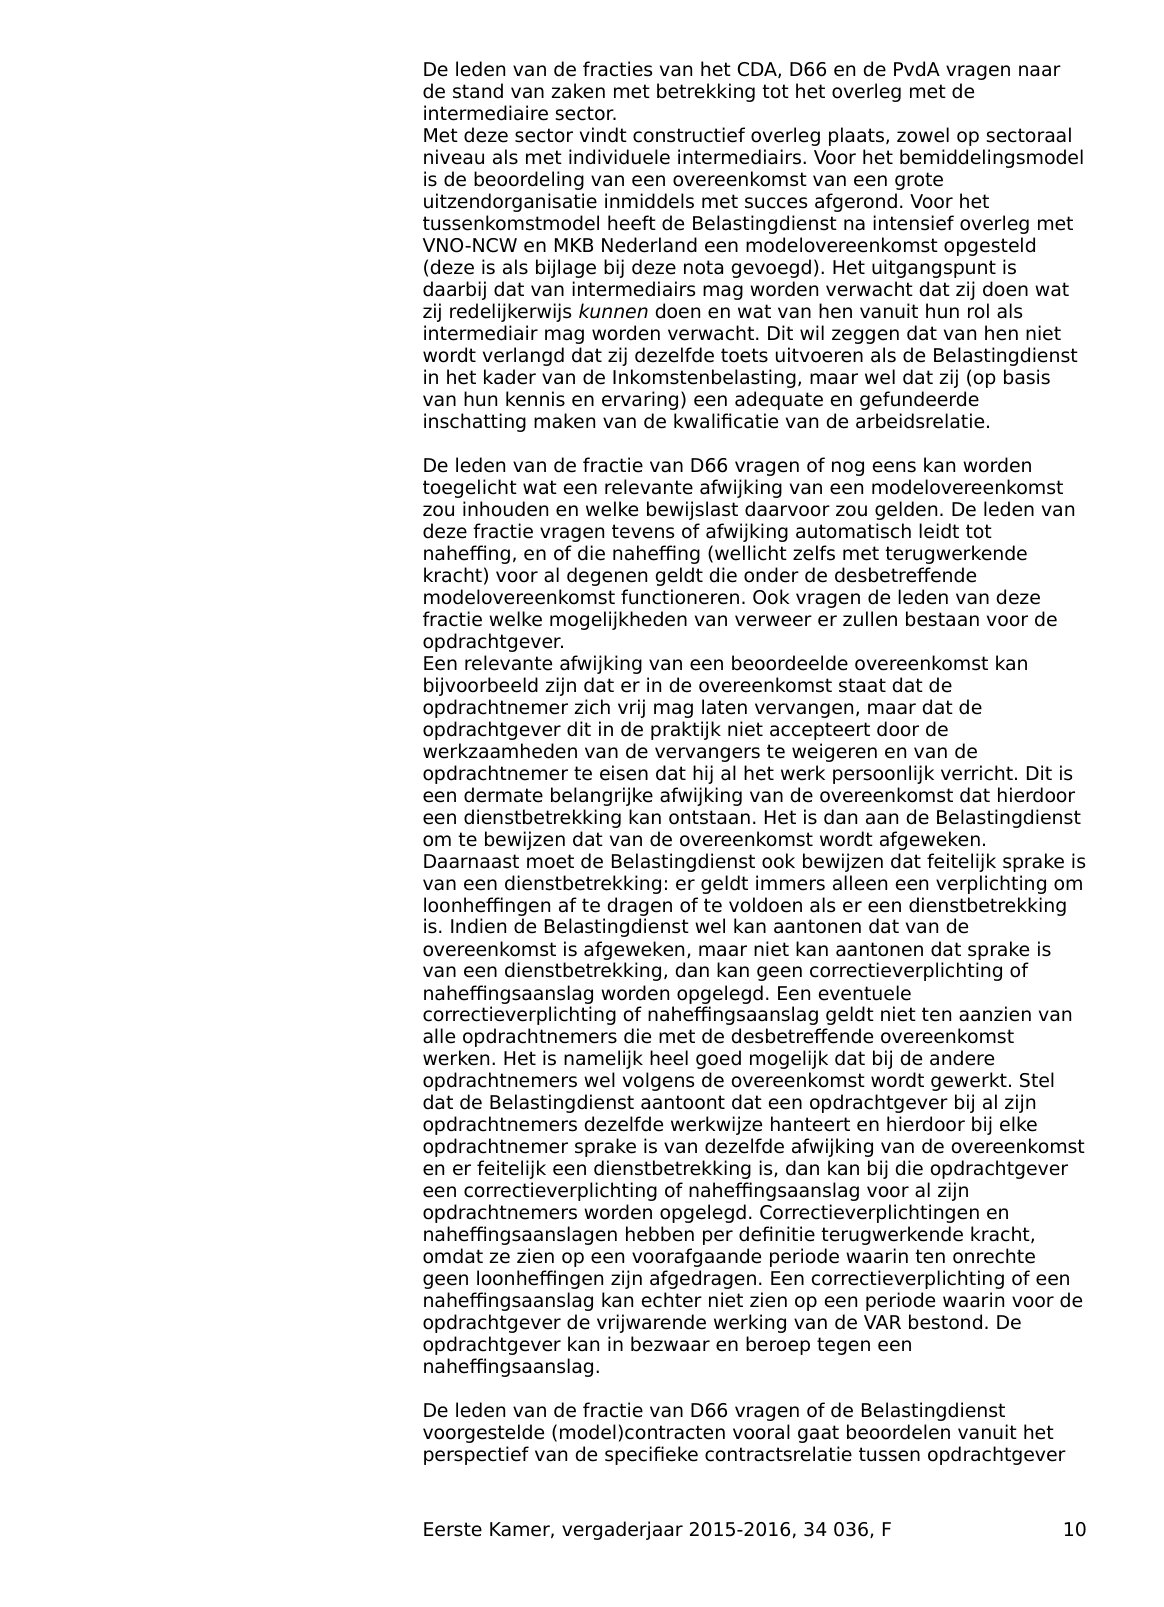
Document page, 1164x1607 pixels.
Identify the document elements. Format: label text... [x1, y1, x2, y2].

text De leden van de fracties van het CDA, D66 en de PvdA vragen naar de stand van zaken met betrekking tot het overleg met de intermediaire sector. [422, 59, 1087, 125]
text Een relevante afwijking van een beoordeelde overeenkomst kan bijvoorbeeld zijn dat er in de overeenkomst staat dat de opdrachtnemer zich vrij mag laten vervangen, maar dat de opdrachtgever dit in de praktijk niet accepteert door de werkzaamheden van de vervangers te weigeren en van de opdrachtnemer te eisen dat hij al het werk persoonlijk verricht. Dit is een dermate belangrijke afwijking van de overeenkomst dat hierdoor een dienstbetrekking kan ontstaan. Het is dan aan de Belastingdienst om te bewijzen dat van de overeenkomst wordt afgeweken. Daarnaast moet de Belastingdienst ook bewijzen dat feitelijk sprake is van een dienstbetrekking: er geldt immers alleen een verplichting om loonheffingen af te dragen of te voldoen als er een dienstbetrekking is. Indien de Belastingdienst wel kan aantonen dat van de overeenkomst is afgeweken, maar niet kan aantonen dat sprake is van een dienstbetrekking, dan kan geen correctieverplichting of naheffingsaanslag worden opgelegd. Een eventuele correctieverplichting of naheffingsaanslag geldt niet ten aanzien van alle opdrachtnemers die met de desbetreffende overeenkomst werken. Het is namelijk heel goed mogelijk dat bij de andere opdrachtnemers wel volgens de overeenkomst wordt gewerkt. Stel dat de Belastingdienst aantoont dat een opdrachtgever bij al zijn opdrachtnemers dezelfde werkwijze hanteert en hierdoor bij elke opdrachtnemer sprake is van dezelfde afwijking van de overeenkomst en er feitelijk een dienstbetrekking is, dan kan bij die opdrachtgever een correctieverplichting of naheffingsaanslag voor al zijn opdrachtnemers worden opgelegd. Correctieverplichtingen en naheffingsaanslagen hebben per definitie terugwerkende kracht, omdat ze zien op een voorafgaande periode waarin ten onrechte geen loonheffingen zijn afgedragen. Een correctieverplichting of een naheffingsaanslag kan echter niet zien op een periode waarin voor de opdrachtgever de vrijwarende werking van de VAR bestond. De opdrachtgever kan in bezwaar en beroep tegen een naheffingsaanslag. [422, 653, 1087, 1378]
text Met deze sector vindt constructief overleg plaats, zowel op sectoraal niveau als met individuele intermediairs. Voor het bemiddelingsmodel is de beoordeling van een overeenkomst van een grote uitzendorganisatie inmiddels met succes afgerond. Voor het tussenkomstmodel heeft de Belastingdienst na intensief overleg met VNO-NCW en MKB Nederland een modelovereenkomst opgesteld (deze is als bijlage bij deze nota gevoegd). Het uitgangspunt is daarbij dat van intermediairs mag worden verwacht dat zij doen wat zij redelijkerwijs kunnen doen en wat van hen vanuit hun rol als intermediair mag worden verwacht. Dit wil zeggen dat van hen niet wordt verlangd dat zij dezelfde toets uitvoeren als de Belastingdienst in het kader van de Inkomstenbelasting, maar wel dat zij (op basis van hun kennis en ervaring) een adequate en gefundeerde inschatting maken van de kwalificatie van de arbeidsrelatie. [422, 125, 1087, 433]
text De leden van de fractie van D66 vragen of nog eens kan worden toegelicht wat een relevante afwijking van een modelovereenkomst zou inhouden en welke bewijslast daarvoor zou gelden. De leden van deze fractie vragen tevens of afwijking automatisch leidt tot naheffing, en of die naheffing (wellicht zelfs met terugwerkende kracht) voor al degenen geldt die onder de desbetreffende modelovereenkomst functioneren. Ook vragen de leden van deze fractie welke mogelijkheden van verweer er zullen bestaan voor de opdrachtgever. [422, 455, 1087, 653]
text De leden van de fractie van D66 vragen of de Belastingdienst voorgestelde (model)contracten vooral gaat beoordelen vanuit het perspectief van de specifieke contractsrelatie tussen opdrachtgever [422, 1400, 1087, 1466]
